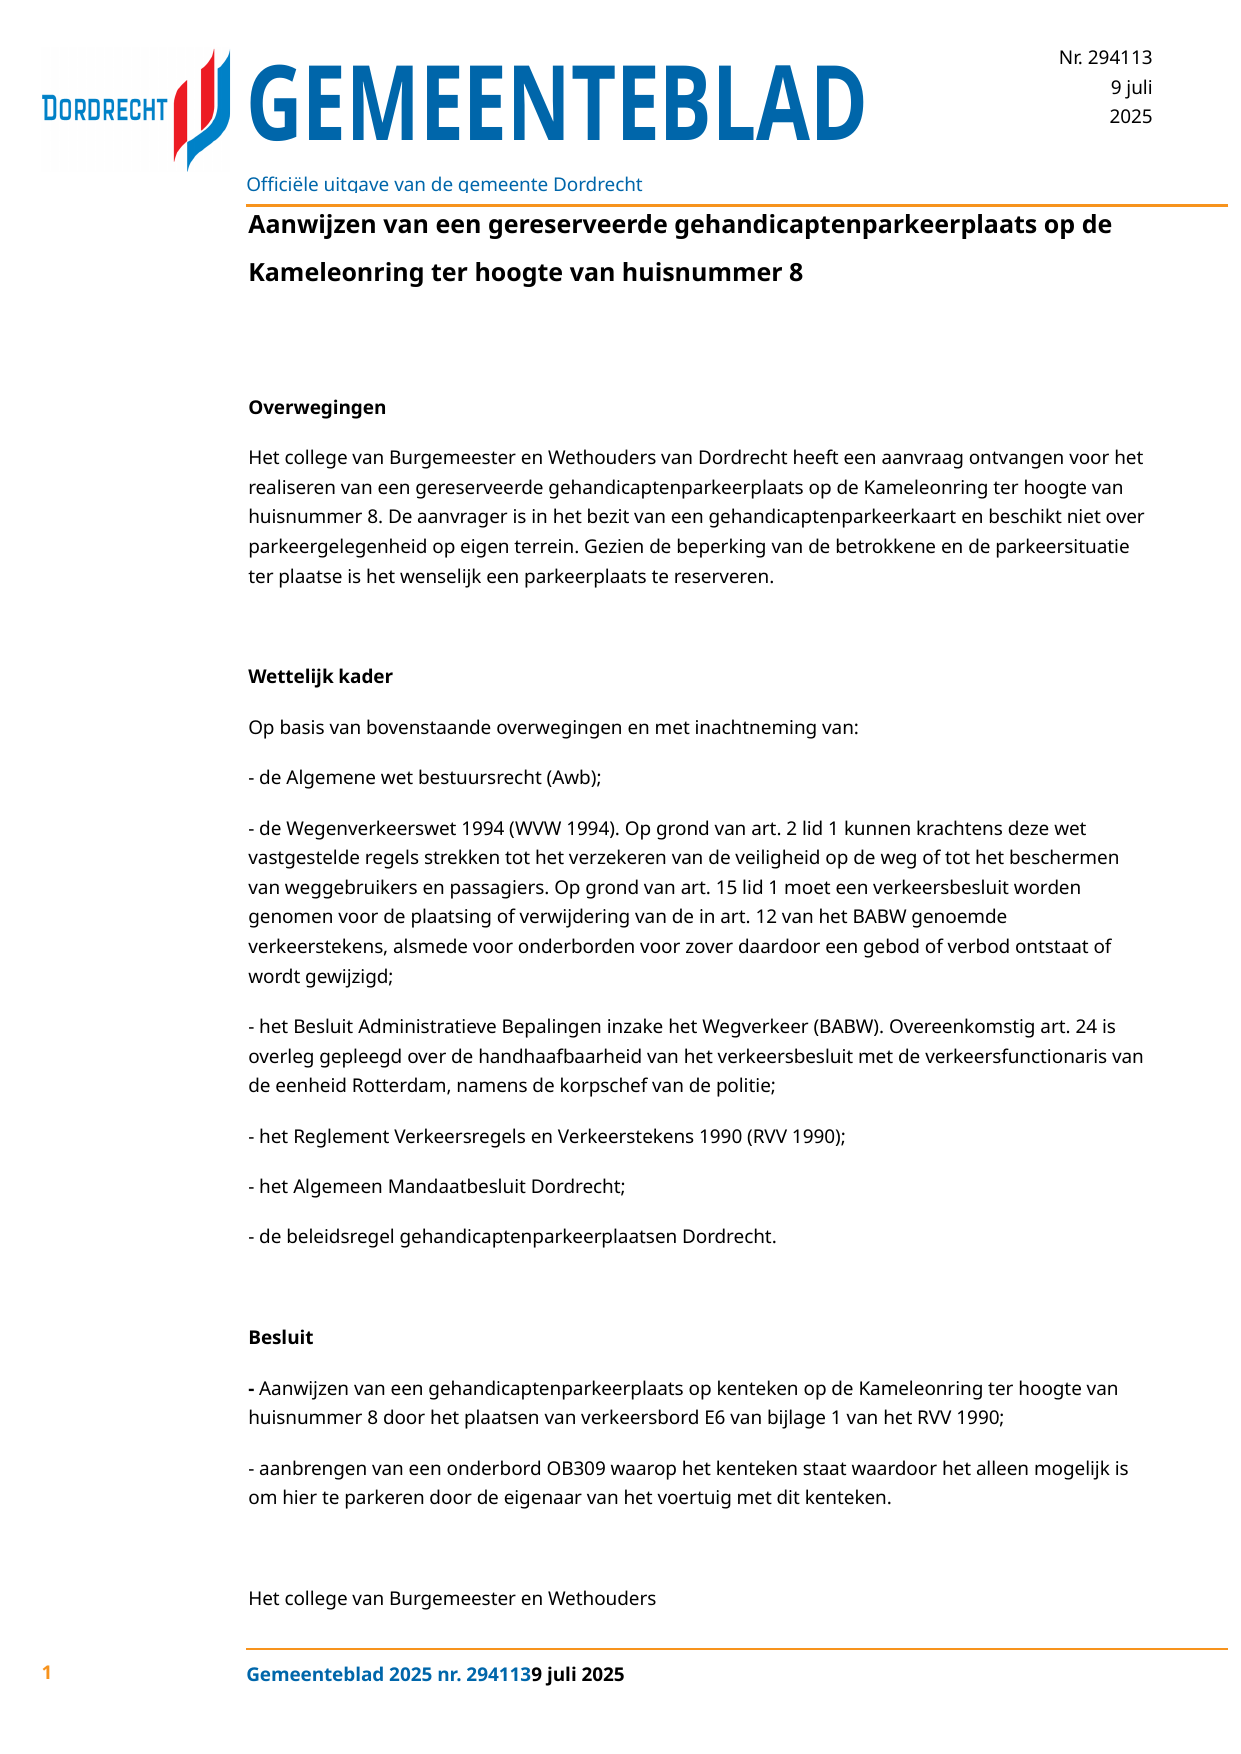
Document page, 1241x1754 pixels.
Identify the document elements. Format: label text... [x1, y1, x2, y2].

text Het college van Burgemeester en Wethouders [248, 1585, 1152, 1611]
picture [41, 47, 231, 172]
text Besluit [248, 1324, 1152, 1350]
text Overwegingen [248, 394, 1152, 420]
text Wettelijk kader [248, 664, 1152, 689]
text - het Reglement Verkeersregels en Verkeerstekens 1990 (RVV 1990); [248, 1123, 1152, 1148]
text - de Algemene wet bestuursrecht (Awb); [248, 764, 1152, 790]
text - aanbrengen van een onderbord OB309 waarop het kenteken staat waardoor het alleen mogelijk is om hier te parkeren door de eigenaar van het voertuig met dit kenteken. [248, 1455, 1152, 1510]
text - de Wegenverkeerswet 1994 (WVW 1994). Op grond van art. 2 lid 1 kunnen krachtens deze wet vastgestelde regels strekken tot het verzekeren van de veiligheid op de weg of tot het beschermen van weggebruikers en passagiers. Op grond van art. 15 lid 1 moet een verkeersbesluit worden genomen voor de plaatsing of verwijdering van de in art. 12 van het BABW genoemde verkeerstekens, alsmede voor onderborden voor zover daardoor een gebod of verbod ontstaat of wordt gewijzigd; [248, 815, 1152, 988]
text Aanwijzen van een gereserveerde gehandicaptenparkeerplaats op de Kameleonring ter hoogte van huisnummer 8 [248, 207, 1152, 288]
text - het Besluit Administratieve Bepalingen inzake het Wegverkeer (BABW). Overeenkomstig art. 24 is overleg gepleegd over de handhaafbaarheid van het verkeersbesluit met de verkeersfunctionaris van de eenheid Rotterdam, namens de korpschef van de politie; [248, 1013, 1152, 1098]
text - het Algemeen Mandaatbesluit Dordrecht; [248, 1173, 1152, 1199]
text - Aanwijzen van een gehandicaptenparkeerplaats op kenteken op de Kameleonring ter hoogte van huisnummer 8 door het plaatsen van verkeersbord E6 van bijlage 1 van het RVV 1990; [248, 1375, 1152, 1430]
text - de beleidsregel gehandicaptenparkeerplaatsen Dordrecht. [248, 1224, 1152, 1249]
text Het college van Burgemeester en Wethouders van Dordrecht heeft een aanvraag ontvangen voor het realiseren van een gereserveerde gehandicaptenparkeerplaats op de Kameleonring ter hoogte van huisnummer 8. De aanvrager is in het bezit van een gehandicaptenparkeerkaart en beschikt niet over parkeergelegenheid op eigen terrein. Gezien de beperking van de betrokkene en de parkeersituatie ter plaatse is het wenselijk een parkeerplaats te reserveren. [248, 444, 1152, 588]
text Op basis van bovenstaande overwegingen en met inachtneming van: [248, 714, 1152, 740]
